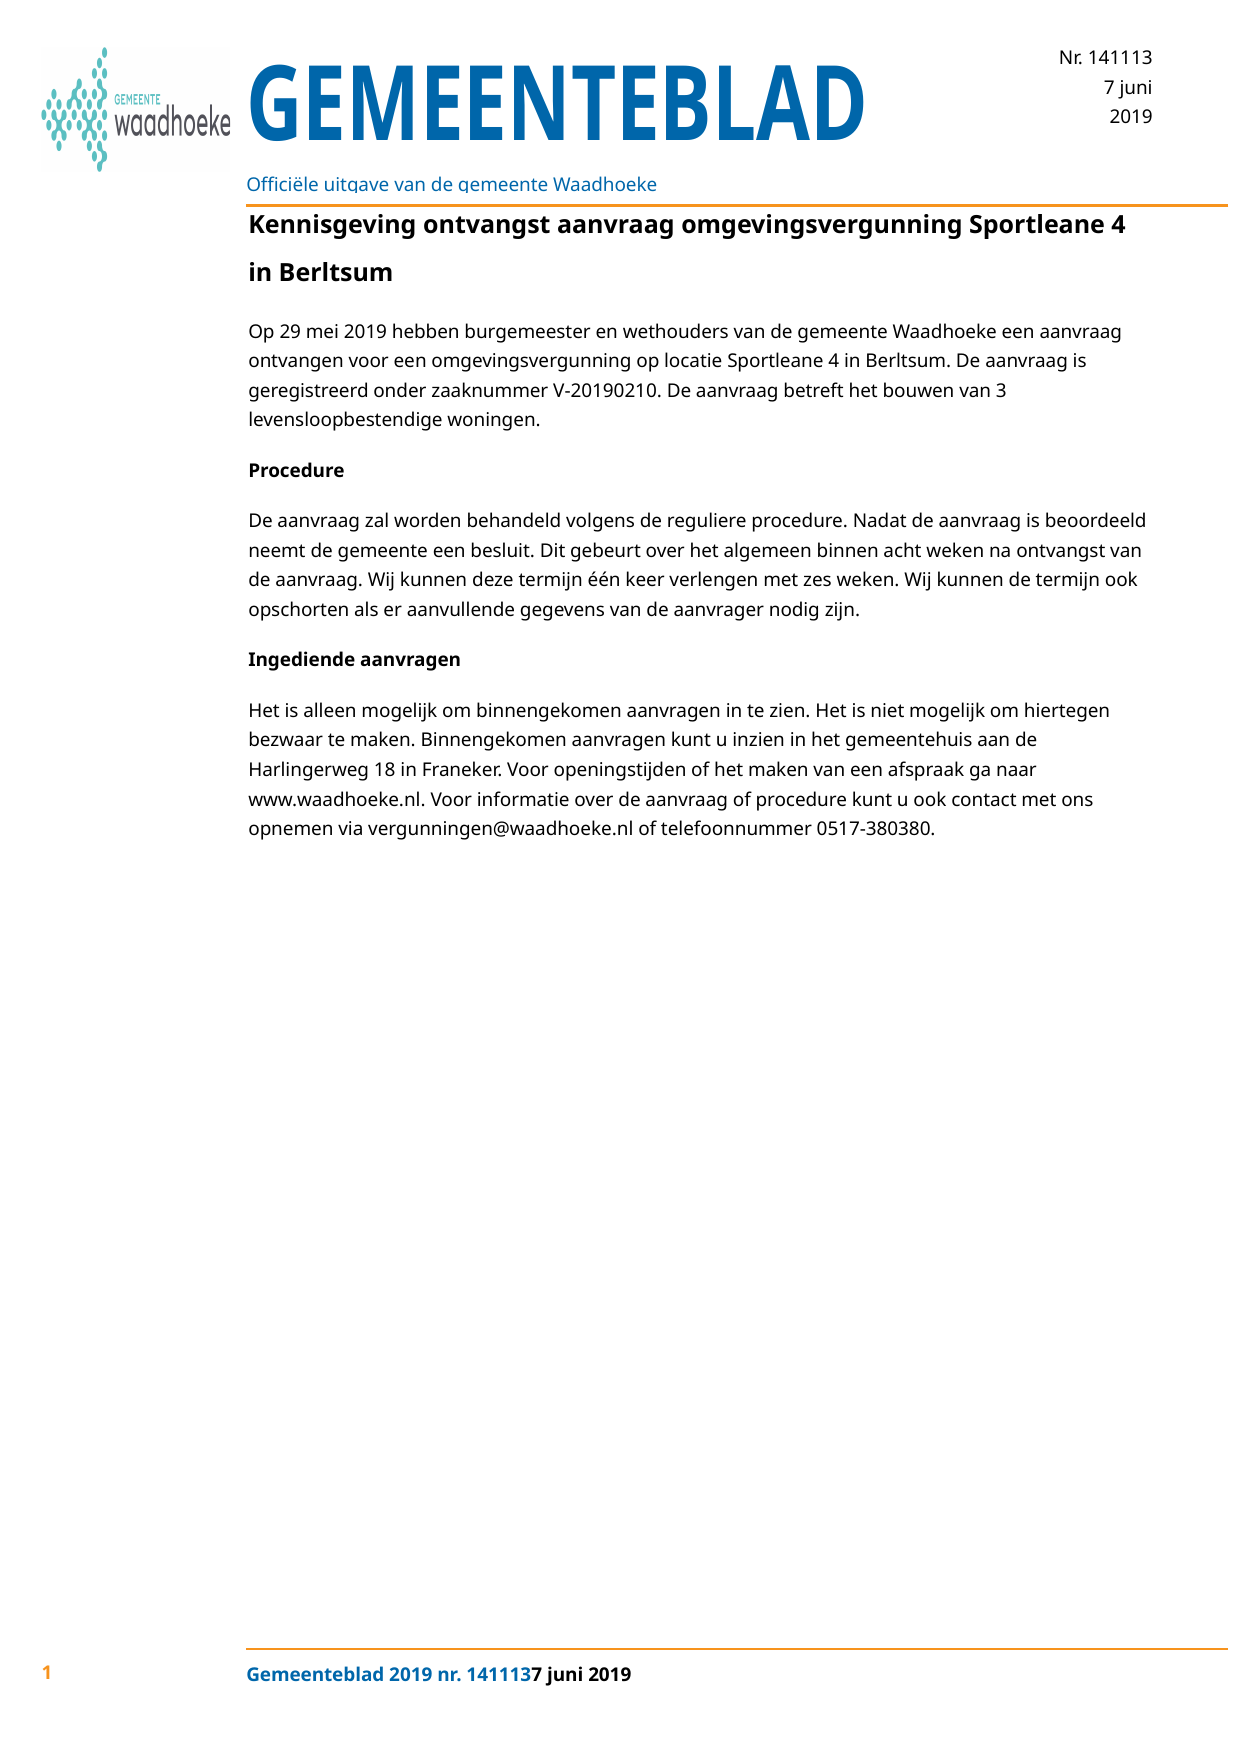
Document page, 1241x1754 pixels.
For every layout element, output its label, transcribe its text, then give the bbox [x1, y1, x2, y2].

text Ingediende aanvragen [248, 647, 1152, 672]
text Op 29 mei 2019 hebben burgemeester en wethouders van de gemeente Waadhoeke een aanvraag ontvangen voor een omgevingsvergunning op locatie Sportleane 4 in Berltsum. De aanvraag is geregistreerd onder zaaknummer V-20190210. De aanvraag betreft het bouwen van 3 levensloopbestendige woningen. [248, 318, 1152, 432]
text Procedure [248, 457, 1152, 483]
text Kennisgeving ontvangst aanvraag omgevingsvergunning Sportleane 4 in Berltsum [248, 207, 1152, 288]
picture [41, 47, 231, 172]
text Het is alleen mogelijk om binnengekomen aanvragen in te zien. Het is niet mogelijk om hiertegen bezwaar te maken. Binnengekomen aanvragen kunt u inzien in het gemeentehuis aan de Harlingerweg 18 in Franeker. Voor openingstijden of het maken van een afspraak ga naar www.waadhoeke.nl. Voor informatie over de aanvraag of procedure kunt u ook contact met ons opnemen via vergunningen@waadhoeke.nl of telefoonnummer 0517-380380. [248, 697, 1152, 841]
text De aanvraag zal worden behandeld volgens de reguliere procedure. Nadat de aanvraag is beoordeeld neemt de gemeente een besluit. Dit gebeurt over het algemeen binnen acht weken na ontvangst van de aanvraag. Wij kunnen deze termijn één keer verlengen met zes weken. Wij kunnen de termijn ook opschorten als er aanvullende gegevens van de aanvrager nodig zijn. [248, 507, 1152, 622]
